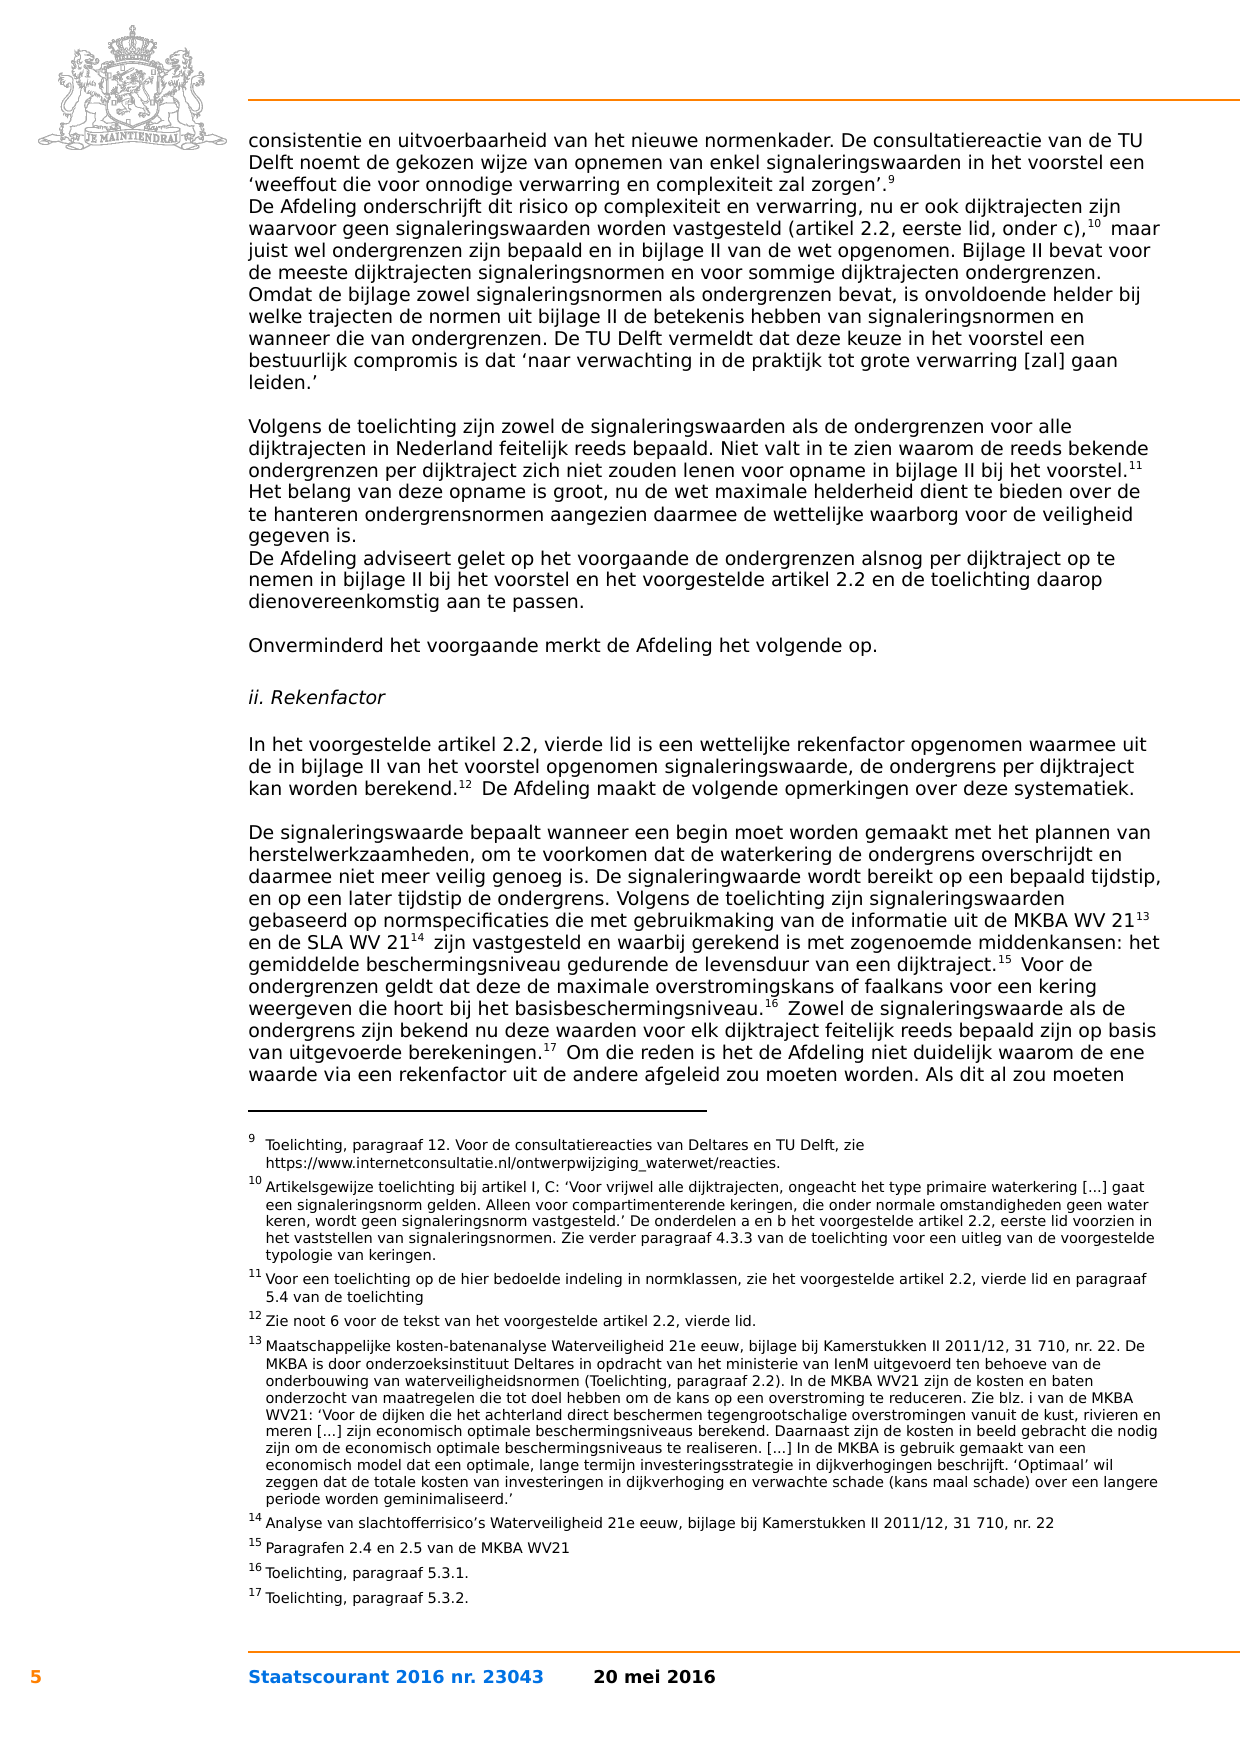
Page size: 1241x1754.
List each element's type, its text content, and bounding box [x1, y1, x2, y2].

text Volgens de toelichting zijn zowel de signaleringswaarden als de ondergrenzen voor alle dijktrajecten in Nederland feitelijk reeds bepaald. Niet valt in te zien waarom de reeds bekende ondergrenzen per dijktraject zich niet zouden lenen voor opname in bijlage II bij het voorstel. Het belang van deze opname is groot, nu de wet maximale helderheid dient te bieden over de te hanteren ondergrensnormen aangezien daarmee de wettelijke waarborg voor de veiligheid gegeven is. [248, 416, 1163, 547]
text Maatschappelijke kosten-batenanalyse Waterveiligheid 21e eeuw, bijlage bij Kamerstukken II 2011/12, 31 710, nr. 22. De MKBA is door onderzoeksinstituut Deltares in opdracht van het ministerie van IenM uitgevoerd ten behoeve van de onderbouwing van waterveiligheidsnormen (Toelichting, paragraaf 2.2). In de MKBA WV21 zijn de kosten en baten onderzocht van maatregelen die tot doel hebben om de kans op een overstroming te reduceren. Zie blz. i van de MKBA WV21: ‘Voor de dijken die het achterland direct beschermen tegengrootschalige overstromingen vanuit de kust, rivieren en meren [...] zijn economisch optimale beschermingsniveaus berekend. Daarnaast zijn de kosten in beeld gebracht die nodig zijn om de economisch optimale beschermingsniveaus te realiseren. [...] In de MKBA is gebruik gemaakt van een economisch model dat een optimale, lange termijn investeringsstrategie in dijkverhogingen beschrijft. ‘Optimaal’ wil zeggen dat de totale kosten van investeringen in dijkverhoging en verwachte schade (kans maal schade) over een langere periode worden geminimaliseerd.’ [248, 1334, 1163, 1508]
text Onverminderd het voorgaande merkt de Afdeling het volgende op. [248, 635, 1163, 657]
subtitle ii. Rekenfactor [248, 687, 1163, 709]
text Voor een toelichting op de hier bedoelde indeling in normklassen, zie het voorgestelde artikel 2.2, vierde lid en paragraaf 5.4 van de toelichting [248, 1267, 1163, 1306]
picture [38, 25, 227, 150]
text De Afdeling adviseert gelet op het voorgaande de ondergrenzen alsnog per dijktraject op te nemen in bijlage II bij het voorstel en het voorgestelde artikel 2.2 en de toelichting daarop dienovereenkomstig aan te passen. [248, 547, 1163, 613]
text Analyse van slachtofferrisico’s Waterveiligheid 21e eeuw, bijlage bij Kamerstukken II 2011/12, 31 710, nr. 22 [248, 1511, 1163, 1533]
text Toelichting, paragraaf 5.3.1. [248, 1561, 1163, 1583]
text consistentie en uitvoerbaarheid van het nieuwe normenkader. De consultatiereactie van de TU Delft noemt de gekozen wijze van opnemen van enkel signaleringswaarden in het voorstel een ‘weeffout die voor onnodige verwarring en complexiteit zal zorgen’. [248, 130, 1163, 196]
text Paragrafen 2.4 en 2.5 van de MKBA WV21 [248, 1536, 1163, 1558]
text Toelichting, paragraaf 12. Voor de consultatiereacties van Deltares en TU Delft, zie https://www.internetconsultatie.nl/ontwerpwijziging_waterwet/reacties. [248, 1133, 1163, 1172]
text Zie noot 6 voor de tekst van het voorgestelde artikel 2.2, vierde lid. [248, 1309, 1163, 1331]
text Toelichting, paragraaf 5.3.2. [248, 1586, 1163, 1608]
text De Afdeling onderschrijft dit risico op complexiteit en verwarring, nu er ook dijktrajecten zijn waarvoor geen signaleringswaarden worden vastgesteld (artikel 2.2, eerste lid, onder c), maar juist wel ondergrenzen zijn bepaald en in bijlage II van de wet opgenomen. Bijlage II bevat voor de meeste dijktrajecten signaleringsnormen en voor sommige dijktrajecten ondergrenzen. Omdat de bijlage zowel signaleringsnormen als ondergrenzen bevat, is onvoldoende helder bij welke trajecten de normen uit bijlage II de betekenis hebben van signaleringsnormen en wanneer die van ondergrenzen. De TU Delft vermeldt dat deze keuze in het voorstel een bestuurlijk compromis is dat ‘naar verwachting in de praktijk tot grote verwarring [zal] gaan leiden.’ [248, 196, 1163, 394]
text In het voorgestelde artikel 2.2, vierde lid is een wettelijke rekenfactor opgenomen waarmee uit de in bijlage II van het voorstel opgenomen signaleringswaarde, de ondergrens per dijktraject kan worden berekend. De Afdeling maakt de volgende opmerkingen over deze systematiek. [248, 734, 1163, 800]
text De signaleringswaarde bepaalt wanneer een begin moet worden gemaakt met het plannen van herstelwerkzaamheden, om te voorkomen dat de waterkering de ondergrens overschrijdt en daarmee niet meer veilig genoeg is. De signaleringwaarde wordt bereikt op een bepaald tijdstip, en op een later tijdstip de ondergrens. Volgens de toelichting zijn signaleringswaarden gebaseerd op normspecificaties die met gebruikmaking van de informatie uit de MKBA WV 21 en de SLA WV 21 zijn vastgesteld en waarbij gerekend is met zogenoemde middenkansen: het gemiddelde beschermingsniveau gedurende de levensduur van een dijktraject. Voor de ondergrenzen geldt dat deze de maximale overstromingskans of faalkans voor een kering weergeven die hoort bij het basisbeschermingsniveau. Zowel de signaleringswaarde als de ondergrens zijn bekend nu deze waarden voor elk dijktraject feitelijk reeds bepaald zijn op basis van uitgevoerde berekeningen. Om die reden is het de Afdeling niet duidelijk waarom de ene waarde via een rekenfactor uit de andere afgeleid zou moeten worden. Als dit al zou moeten [248, 822, 1163, 1086]
text Artikelsgewijze toelichting bij artikel I, C: ‘Voor vrijwel alle dijktrajecten, ongeacht het type primaire waterkering [...] gaat een signaleringsnorm gelden. Alleen voor compartimenterende keringen, die onder normale omstandigheden geen water keren, wordt geen signaleringsnorm vastgesteld.’ De onderdelen a en b het voorgestelde artikel 2.2, eerste lid voorzien in het vaststellen van signaleringsnormen. Zie verder paragraaf 4.3.3 van de toelichting voor een uitleg van de voorgestelde typologie van keringen. [248, 1174, 1163, 1264]
